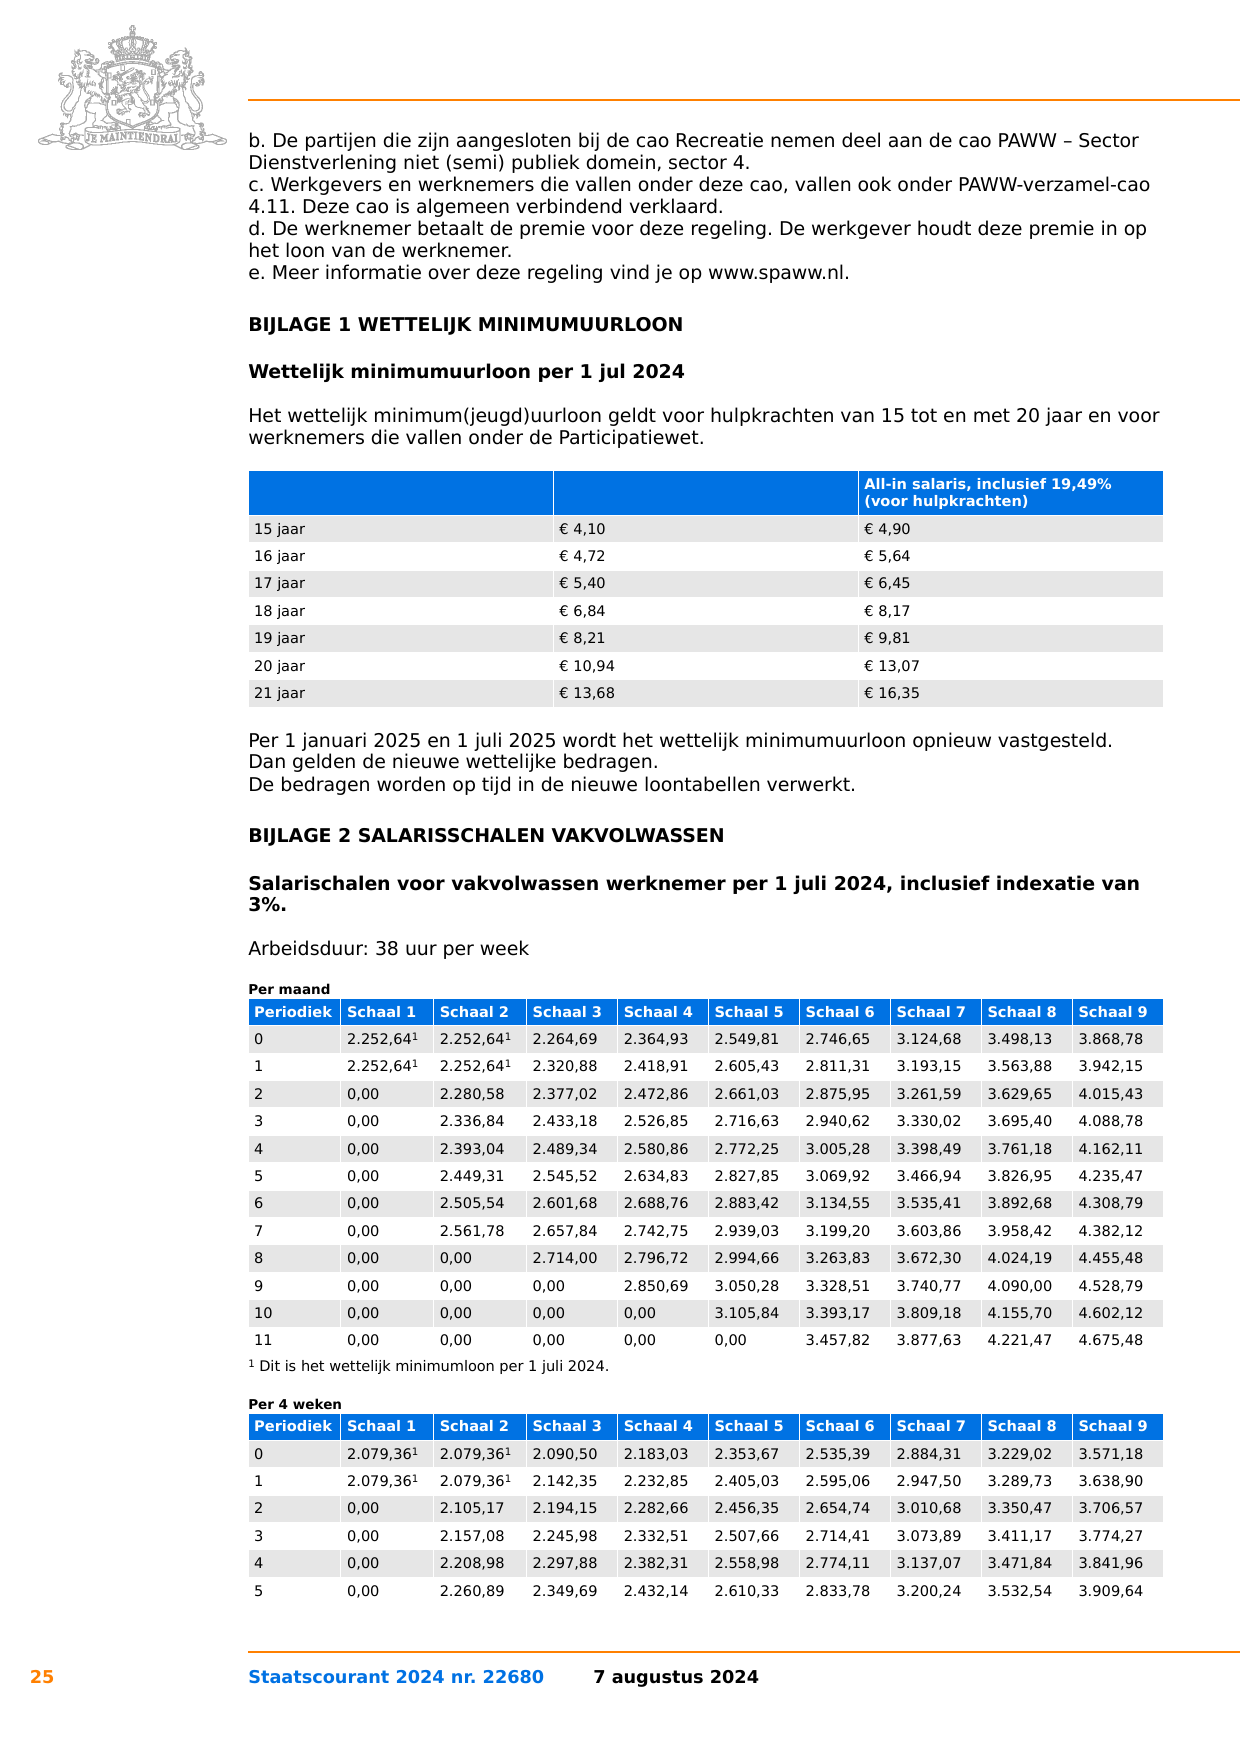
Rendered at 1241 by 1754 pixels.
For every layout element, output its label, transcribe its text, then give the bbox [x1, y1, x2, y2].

table_cell € 13,07 [859, 653, 1163, 679]
table_cell 3.261,59 [891, 1081, 981, 1107]
table_header All-in salaris, inclusief 19,49% (voor hulpkrachten) [859, 471, 1163, 515]
table_header Per maand [248, 982, 1163, 998]
table_cell 2.654,74 [800, 1496, 890, 1522]
text c. Werkgevers en werknemers die vallen onder deze cao, vallen ook onder PAWW-verzamel-cao 4.11. Deze cao is algemeen verbindend verklaard. [248, 174, 1163, 218]
table_cell 3.563,88 [982, 1054, 1072, 1080]
subtitle BIJLAGE 1 WETTELIJK MINIMUMUURLOON [248, 314, 1163, 336]
table_header Per 4 weken [248, 1397, 1163, 1412]
table_cell Schaal 8 [982, 999, 1072, 1025]
table_cell 2.827,85 [709, 1163, 799, 1189]
table_cell 2 [249, 1496, 340, 1522]
table_cell 2.232,85 [618, 1468, 708, 1494]
table_cell 4.090,00 [982, 1273, 1072, 1299]
table_cell 2.561,78 [434, 1218, 526, 1244]
table_cell 3.134,55 [800, 1191, 890, 1217]
table_cell 2.601,68 [527, 1191, 617, 1217]
table_cell 3.411,17 [982, 1523, 1072, 1549]
table_cell 2.252,641 [341, 1054, 433, 1080]
table_cell € 10,94 [554, 653, 858, 679]
table_cell 3.892,68 [982, 1191, 1072, 1217]
table_cell 2.079,361 [341, 1468, 433, 1494]
table_cell € 13,68 [554, 680, 858, 707]
table_cell 2.377,02 [527, 1081, 617, 1107]
table_cell 2.884,31 [891, 1441, 981, 1467]
table_cell € 6,84 [554, 598, 858, 624]
table_cell 3.069,92 [800, 1163, 890, 1189]
table_cell 3.868,78 [1073, 1026, 1163, 1053]
table_cell 5 [249, 1578, 340, 1604]
table_cell Schaal 3 [527, 999, 617, 1025]
table_cell 17 jaar [249, 571, 553, 597]
table_cell 4.455,48 [1073, 1245, 1163, 1272]
table_cell 2.610,33 [709, 1578, 799, 1604]
table_cell € 4,72 [554, 543, 858, 569]
table_cell 3 [249, 1109, 340, 1135]
table_cell 0,00 [341, 1550, 433, 1577]
table_cell 0,00 [434, 1300, 526, 1327]
table_cell 2.433,18 [527, 1109, 617, 1135]
table_cell 3.942,15 [1073, 1054, 1163, 1080]
table_cell 2.507,66 [709, 1523, 799, 1549]
table_cell 0,00 [527, 1273, 617, 1299]
table_cell 3.199,20 [800, 1218, 890, 1244]
table_cell 3.263,83 [800, 1245, 890, 1272]
table_cell 3.229,02 [982, 1441, 1072, 1467]
table_cell 2.545,52 [527, 1163, 617, 1189]
table_cell 4.155,70 [982, 1300, 1072, 1327]
table_cell 2.349,69 [527, 1578, 617, 1604]
table_cell 2.688,76 [618, 1191, 708, 1217]
table_cell Schaal 5 [709, 999, 799, 1025]
table_cell 2.079,361 [341, 1441, 433, 1467]
table_cell 3.958,42 [982, 1218, 1072, 1244]
table_cell Periodiek [249, 1414, 340, 1440]
table_cell € 4,90 [859, 516, 1163, 542]
text e. Meer informatie over deze regeling vind je op www.spaww.nl. [248, 262, 1163, 284]
table_cell 2.742,75 [618, 1218, 708, 1244]
table_cell 3.330,02 [891, 1109, 981, 1135]
table_cell 3.289,73 [982, 1468, 1072, 1494]
table_cell 2.714,41 [800, 1523, 890, 1549]
table_cell 3.105,84 [709, 1300, 799, 1327]
table_cell 3.010,68 [891, 1496, 981, 1522]
table_cell 2.634,83 [618, 1163, 708, 1189]
table_cell Schaal 4 [618, 999, 708, 1025]
table_cell 2.280,58 [434, 1081, 526, 1107]
table_cell 3.740,77 [891, 1273, 981, 1299]
table_cell Schaal 3 [527, 1414, 617, 1440]
table_cell 2.264,69 [527, 1026, 617, 1053]
table_cell 3.909,64 [1073, 1578, 1163, 1604]
table_cell 0,00 [618, 1328, 708, 1354]
table_cell 2.332,51 [618, 1523, 708, 1549]
table_cell 11 [249, 1328, 340, 1354]
table_cell 2.850,69 [618, 1273, 708, 1299]
table_cell Schaal 6 [800, 1414, 890, 1440]
table_cell 2.716,63 [709, 1109, 799, 1135]
table_cell 2.940,62 [800, 1109, 890, 1135]
table_cell 3.761,18 [982, 1136, 1072, 1162]
table_cell 3.471,84 [982, 1550, 1072, 1577]
table_cell 2.746,65 [800, 1026, 890, 1053]
table_cell 5 [249, 1163, 340, 1189]
table_cell 3.466,94 [891, 1163, 981, 1189]
table_cell 3.350,47 [982, 1496, 1072, 1522]
table_header [554, 471, 858, 515]
table_cell 2 [249, 1081, 340, 1107]
table_cell 2.661,03 [709, 1081, 799, 1107]
table_cell 0,00 [341, 1081, 433, 1107]
table_cell 0,00 [434, 1328, 526, 1354]
table_cell 2.090,50 [527, 1441, 617, 1467]
table_cell € 4,10 [554, 516, 858, 542]
text De bedragen worden op tijd in de nieuwe loontabellen verwerkt. [248, 773, 1163, 795]
table_cell 2.252,641 [434, 1054, 526, 1080]
table_cell 2.183,03 [618, 1441, 708, 1467]
table_cell 3.877,63 [891, 1328, 981, 1354]
table_cell Schaal 8 [982, 1414, 1072, 1440]
table_cell 3.532,54 [982, 1578, 1072, 1604]
table_cell 1 [249, 1468, 340, 1494]
table_cell 2.472,86 [618, 1081, 708, 1107]
table_cell Schaal 1 [341, 999, 433, 1025]
table_cell 3.629,65 [982, 1081, 1072, 1107]
table_cell 0,00 [341, 1163, 433, 1189]
table_cell 20 jaar [249, 653, 553, 679]
table_cell 3.809,18 [891, 1300, 981, 1327]
table_cell 3.841,96 [1073, 1550, 1163, 1577]
table_cell € 5,64 [859, 543, 1163, 569]
table_cell 2.774,11 [800, 1550, 890, 1577]
table_cell € 9,81 [859, 625, 1163, 652]
table_cell 2.994,66 [709, 1245, 799, 1272]
table_cell 0,00 [341, 1328, 433, 1354]
table_cell 2.297,88 [527, 1550, 617, 1577]
table_cell 2.535,39 [800, 1441, 890, 1467]
table_cell Schaal 7 [891, 999, 981, 1025]
table_cell 2.208,98 [434, 1550, 526, 1577]
table_cell 3.571,18 [1073, 1441, 1163, 1467]
table_cell 16 jaar [249, 543, 553, 569]
table_cell 2.252,641 [434, 1026, 526, 1053]
table_cell Schaal 7 [891, 1414, 981, 1440]
text Per 1 januari 2025 en 1 juli 2025 wordt het wettelijk minimumuurloon opnieuw vastgesteld. [248, 729, 1163, 751]
table_cell € 8,17 [859, 598, 1163, 624]
table_cell 4.024,19 [982, 1245, 1072, 1272]
table_cell 0 [249, 1441, 340, 1467]
table_cell 2.432,14 [618, 1578, 708, 1604]
table_cell 19 jaar [249, 625, 553, 652]
table_cell 0,00 [618, 1300, 708, 1327]
table_cell 3.050,28 [709, 1273, 799, 1299]
table_cell Schaal 1 [341, 1414, 433, 1440]
table_cell 1 [249, 1054, 340, 1080]
table_cell 3.672,30 [891, 1245, 981, 1272]
table_cell Periodiek [249, 999, 340, 1025]
table_cell 2.595,06 [800, 1468, 890, 1494]
table_cell 0,00 [341, 1300, 433, 1327]
table_cell 2.245,98 [527, 1523, 617, 1549]
table_cell 2.353,67 [709, 1441, 799, 1467]
table_cell 2.526,85 [618, 1109, 708, 1135]
table_cell € 6,45 [859, 571, 1163, 597]
table_cell 2.252,641 [341, 1026, 433, 1053]
table_cell 4.221,47 [982, 1328, 1072, 1354]
table_cell 0,00 [434, 1273, 526, 1299]
table_cell 3.826,95 [982, 1163, 1072, 1189]
table_cell 2.405,03 [709, 1468, 799, 1494]
table_cell 4 [249, 1550, 340, 1577]
table_cell 2.811,31 [800, 1054, 890, 1080]
table_cell 4.382,12 [1073, 1218, 1163, 1244]
table_cell 0,00 [527, 1300, 617, 1327]
text b. De partijen die zijn aangesloten bij de cao Recreatie nemen deel aan de cao PAWW – Sector Dienstverlening niet (semi) publiek domein, sector 4. [248, 130, 1163, 174]
text Dan gelden de nieuwe wettelijke bedragen. [248, 751, 1163, 773]
table_cell 0,00 [709, 1328, 799, 1354]
table_cell 3.005,28 [800, 1136, 890, 1162]
text d. De werknemer betaalt de premie voor deze regeling. De werkgever houdt deze premie in op het loon van de werknemer. [248, 218, 1163, 262]
table_cell 1 Dit is het wettelijk minimumloon per 1 juli 2024. [248, 1355, 1163, 1375]
table_cell 21 jaar [249, 680, 553, 707]
table_cell 3.393,17 [800, 1300, 890, 1327]
table_cell Schaal 5 [709, 1414, 799, 1440]
table_cell 3.328,51 [800, 1273, 890, 1299]
table_cell 7 [249, 1218, 340, 1244]
table_cell Schaal 6 [800, 999, 890, 1025]
table_cell 0,00 [341, 1109, 433, 1135]
text Arbeidsduur: 38 uur per week [248, 938, 1163, 960]
table_cell 2.260,89 [434, 1578, 526, 1604]
table_cell 10 [249, 1300, 340, 1327]
table_cell 2.282,66 [618, 1496, 708, 1522]
table_cell 2.558,98 [709, 1550, 799, 1577]
table_cell Schaal 2 [434, 1414, 526, 1440]
table_cell € 5,40 [554, 571, 858, 597]
table_cell 0,00 [341, 1245, 433, 1272]
table_cell 2.796,72 [618, 1245, 708, 1272]
table_cell 0,00 [341, 1273, 433, 1299]
table_cell 2.105,17 [434, 1496, 526, 1522]
table_cell 2.657,84 [527, 1218, 617, 1244]
table_cell 0,00 [341, 1136, 433, 1162]
table_cell 0,00 [434, 1245, 526, 1272]
table_cell 4.602,12 [1073, 1300, 1163, 1327]
table_cell 2.449,31 [434, 1163, 526, 1189]
table_cell 2.336,84 [434, 1109, 526, 1135]
table_cell 2.194,15 [527, 1496, 617, 1522]
table_cell 2.833,78 [800, 1578, 890, 1604]
table_cell € 16,35 [859, 680, 1163, 707]
table_cell 2.549,81 [709, 1026, 799, 1053]
table_cell 2.079,361 [434, 1468, 526, 1494]
table_cell 0,00 [341, 1578, 433, 1604]
table_cell Schaal 9 [1073, 999, 1163, 1025]
table_cell 3.638,90 [1073, 1468, 1163, 1494]
table_cell 3.695,40 [982, 1109, 1072, 1135]
table_cell 3.603,86 [891, 1218, 981, 1244]
subtitle Salarischalen voor vakvolwassen werknemer per 1 juli 2024, inclusief indexatie van 3%. [248, 872, 1163, 916]
table_cell 2.883,42 [709, 1191, 799, 1217]
table_cell 0,00 [341, 1218, 433, 1244]
table_cell Schaal 9 [1073, 1414, 1163, 1440]
table_cell 0,00 [341, 1191, 433, 1217]
table_cell 3.200,24 [891, 1578, 981, 1604]
table_cell 2.157,08 [434, 1523, 526, 1549]
table_cell 4.308,79 [1073, 1191, 1163, 1217]
table_cell 4.675,48 [1073, 1328, 1163, 1354]
subtitle BIJLAGE 2 SALARISSCHALEN VAKVOLWASSEN [248, 825, 1163, 847]
table_cell 15 jaar [249, 516, 553, 542]
table_cell 3.774,27 [1073, 1523, 1163, 1549]
table_cell 2.142,35 [527, 1468, 617, 1494]
table_cell 18 jaar [249, 598, 553, 624]
table_cell Schaal 2 [434, 999, 526, 1025]
subtitle Wettelijk minimumuurloon per 1 jul 2024 [248, 361, 1163, 383]
table_cell 2.875,95 [800, 1081, 890, 1107]
table_cell 4 [249, 1136, 340, 1162]
table_cell 2.393,04 [434, 1136, 526, 1162]
table_cell 3.535,41 [891, 1191, 981, 1217]
table_cell 3.398,49 [891, 1136, 981, 1162]
table_cell 4.015,43 [1073, 1081, 1163, 1107]
table_cell 2.382,31 [618, 1550, 708, 1577]
table_cell 4.235,47 [1073, 1163, 1163, 1189]
table_cell 2.418,91 [618, 1054, 708, 1080]
table_cell 2.580,86 [618, 1136, 708, 1162]
table_cell 4.528,79 [1073, 1273, 1163, 1299]
table_cell 2.605,43 [709, 1054, 799, 1080]
table_cell € 8,21 [554, 625, 858, 652]
table_cell 6 [249, 1191, 340, 1217]
table_cell 0,00 [341, 1496, 433, 1522]
table_cell 3.498,13 [982, 1026, 1072, 1053]
table_cell 3.124,68 [891, 1026, 981, 1053]
table_cell 3.457,82 [800, 1328, 890, 1354]
table_cell 3.137,07 [891, 1550, 981, 1577]
table_cell 2.364,93 [618, 1026, 708, 1053]
text Het wettelijk minimum(jeugd)uurloon geldt voor hulpkrachten van 15 tot en met 20 jaar en voor werknemers die vallen onder de Participatiewet. [248, 404, 1163, 448]
table_cell 2.456,35 [709, 1496, 799, 1522]
table_cell 2.079,361 [434, 1441, 526, 1467]
table_cell 0,00 [341, 1523, 433, 1549]
table_cell 4.088,78 [1073, 1109, 1163, 1135]
table_cell 4.162,11 [1073, 1136, 1163, 1162]
table_cell 2.320,88 [527, 1054, 617, 1080]
table_cell 9 [249, 1273, 340, 1299]
table_cell 8 [249, 1245, 340, 1272]
table_cell 0 [249, 1026, 340, 1053]
picture [38, 25, 227, 150]
table_cell 2.714,00 [527, 1245, 617, 1272]
table_cell 3.193,15 [891, 1054, 981, 1080]
table_cell 0,00 [527, 1328, 617, 1354]
table_cell 2.772,25 [709, 1136, 799, 1162]
table_cell 3.073,89 [891, 1523, 981, 1549]
table_cell 2.947,50 [891, 1468, 981, 1494]
table_cell 3.706,57 [1073, 1496, 1163, 1522]
table_cell 2.505,54 [434, 1191, 526, 1217]
table_cell 3 [249, 1523, 340, 1549]
table_cell 2.939,03 [709, 1218, 799, 1244]
table_cell 2.489,34 [527, 1136, 617, 1162]
table_header [249, 471, 553, 515]
table_cell Schaal 4 [618, 1414, 708, 1440]
